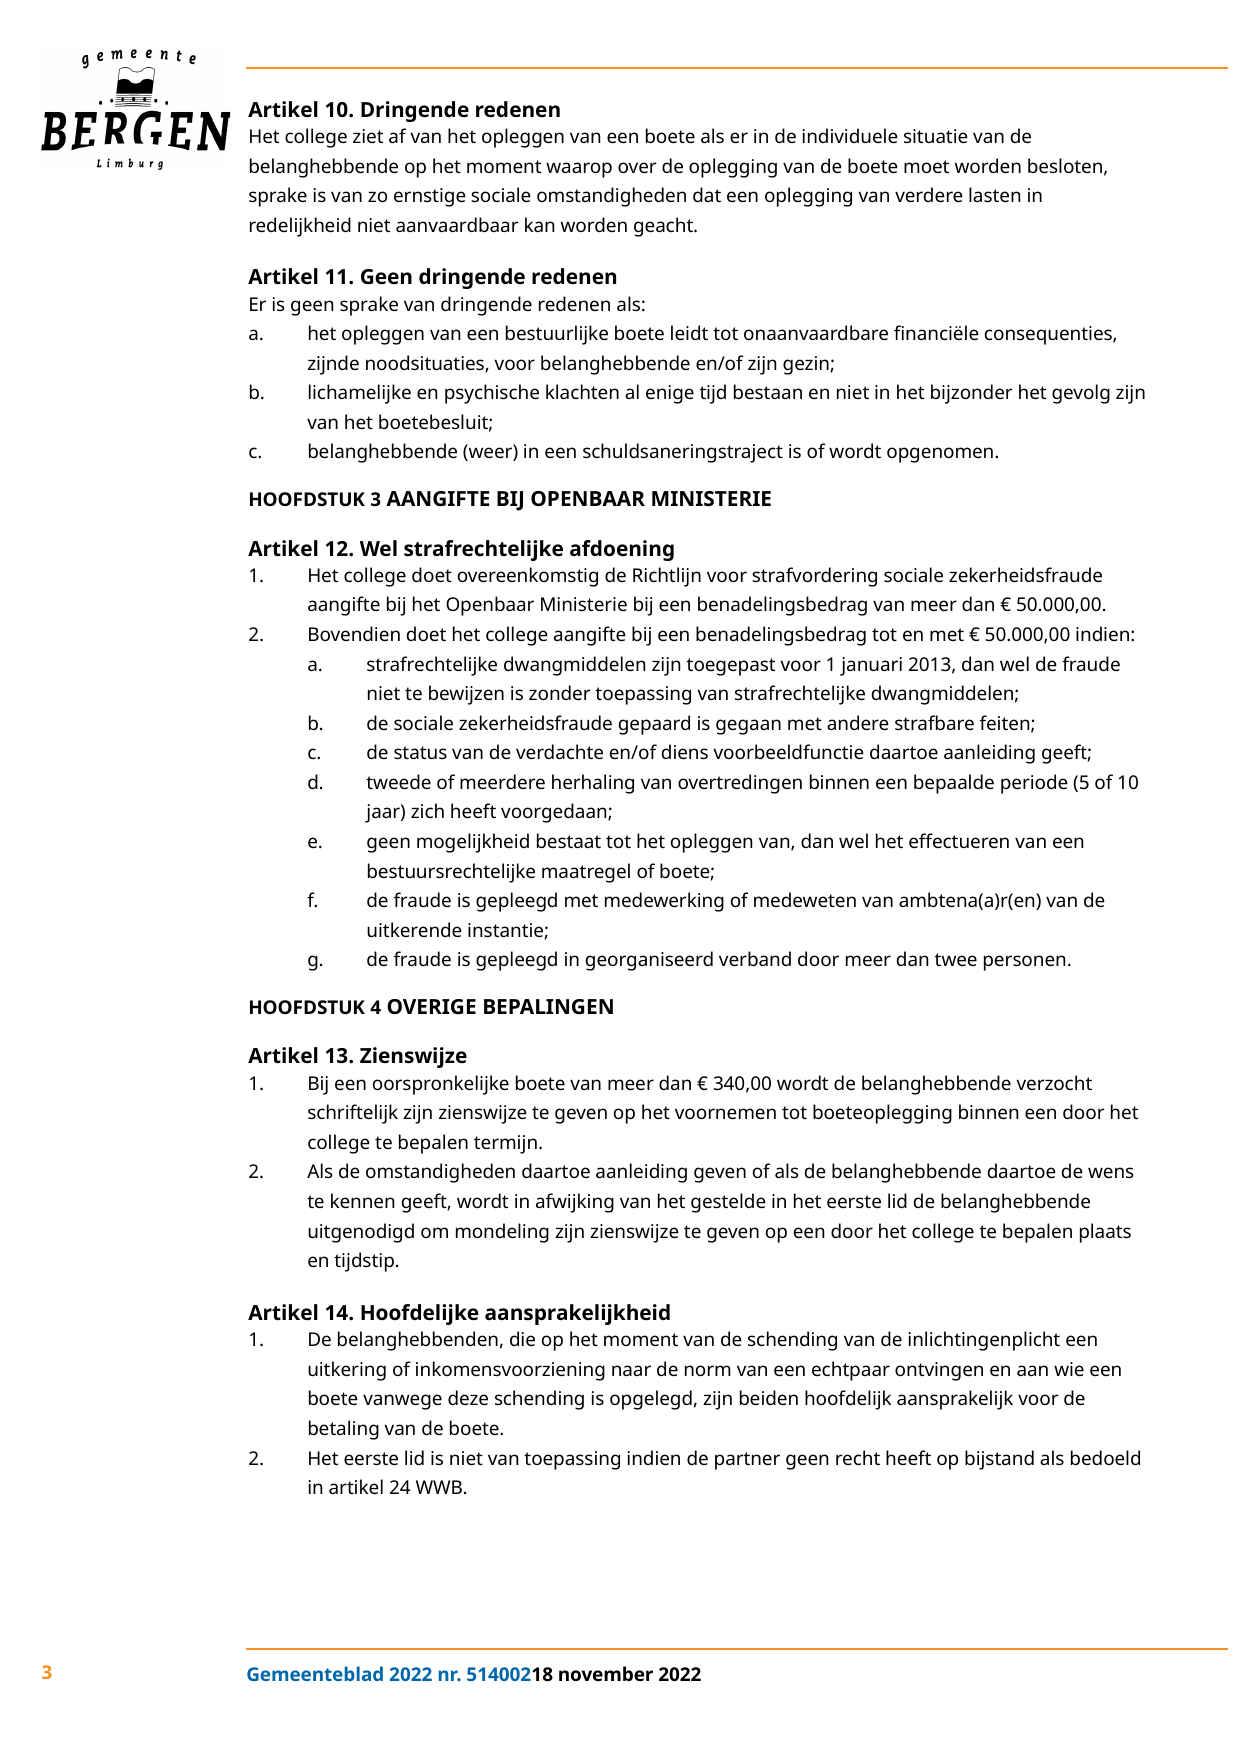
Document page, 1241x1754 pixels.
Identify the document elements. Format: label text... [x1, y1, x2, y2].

list Het college doet overeenkomstig de Richtlijn voor strafvordering sociale zekerheidsfraude aangifte bij het Openbaar Ministerie bij een benadelingsbedrag van meer dan € 50.000,00. [248, 562, 1152, 617]
list tweede of meerdere herhaling van overtredingen binnen een bepaalde periode (5 of 10 jaar) zich heeft voorgedaan; [307, 769, 1152, 824]
list Bij een oorspronkelijke boete van meer dan € 340,00 wordt de belanghebbende verzocht schriftelijk zijn zienswijze te geven op het voornemen tot boeteoplegging binnen een door het college te bepalen termijn. [248, 1070, 1152, 1155]
list strafrechtelijke dwangmiddelen zijn toegepast voor 1 januari 2013, dan wel de fraude niet te bewijzen is zonder toepassing van strafrechtelijke dwangmiddelen; [307, 651, 1152, 706]
list Als de omstandigheden daartoe aanleiding geven of als de belanghebbende daartoe de wens te kennen geeft, wordt in afwijking van het gestelde in het eerste lid de belanghebbende uitgenodigd om mondeling zijn zienswijze te geven op een door het college te bepalen plaats en tijdstip. [248, 1159, 1152, 1273]
list Het eerste lid is niet van toepassing indien de partner geen recht heeft op bijstand als bedoeld in artikel 24 WWB. [248, 1445, 1152, 1500]
list de fraude is gepleegd met medewerking of medeweten van ambtena(a)r(en) van de uitkerende instantie; [307, 887, 1152, 943]
list geen mogelijkheid bestaat tot het opleggen van, dan wel het effectueren van een bestuursrechtelijke maatregel of boete; [307, 828, 1152, 884]
list de sociale zekerheidsfraude gepaard is gegaan met andere strafbare feiten; [307, 710, 1152, 736]
list het opleggen van een bestuurlijke boete leidt tot onaanvaardbare financiële consequenties, zijnde noodsituaties, voor belanghebbende en/of zijn gezin; [248, 320, 1152, 376]
list Bovendien doet het college aangifte bij een benadelingsbedrag tot en met € 50.000,00 indien: [248, 621, 1152, 647]
text Het college ziet af van het opleggen van een boete als er in de individuele situatie van de belanghebbende op het moment waarop over de oplegging van de boete moet worden besloten, sprake is van zo ernstige sociale omstandigheden dat een oplegging van verdere lasten in redelijkheid niet aanvaardbaar kan worden geacht. [248, 123, 1152, 238]
text Artikel 12. Wel strafrechtelijke afdoening [248, 534, 1152, 562]
picture [41, 47, 231, 172]
text Artikel 11. Geen dringende redenen [248, 262, 1152, 291]
text HOOFDSTUK 3 AANGIFTE BIJ OPENBAAR MINISTERIE [248, 484, 1152, 513]
list De belanghebbenden, die op het moment van de schending van de inlichtingenplicht een uitkering of inkomensvoorziening naar de norm van een echtpaar ontvingen en aan wie een boete vanwege deze schending is opgelegd, zijn beiden hoofdelijk aansprakelijk voor de betaling van de boete. [248, 1326, 1152, 1441]
text Er is geen sprake van dringende redenen als: [248, 291, 1152, 317]
text Artikel 10. Dringende redenen [248, 95, 1152, 123]
text Artikel 14. Hoofdelijke aansprakelijkheid [248, 1298, 1152, 1326]
text HOOFDSTUK 4 OVERIGE BEPALINGEN [248, 992, 1152, 1021]
list de fraude is gepleegd in georganiseerd verband door meer dan twee personen. [307, 947, 1152, 972]
list lichamelijke en psychische klachten al enige tijd bestaan en niet in het bijzonder het gevolg zijn van het boetebesluit; [248, 379, 1152, 435]
list belanghebbende (weer) in een schuldsaneringstraject is of wordt opgenomen. [248, 439, 1152, 464]
text Artikel 13. Zienswijze [248, 1042, 1152, 1070]
list de status van de verdachte en/of diens voorbeeldfunctie daartoe aanleiding geeft; [307, 739, 1152, 765]
